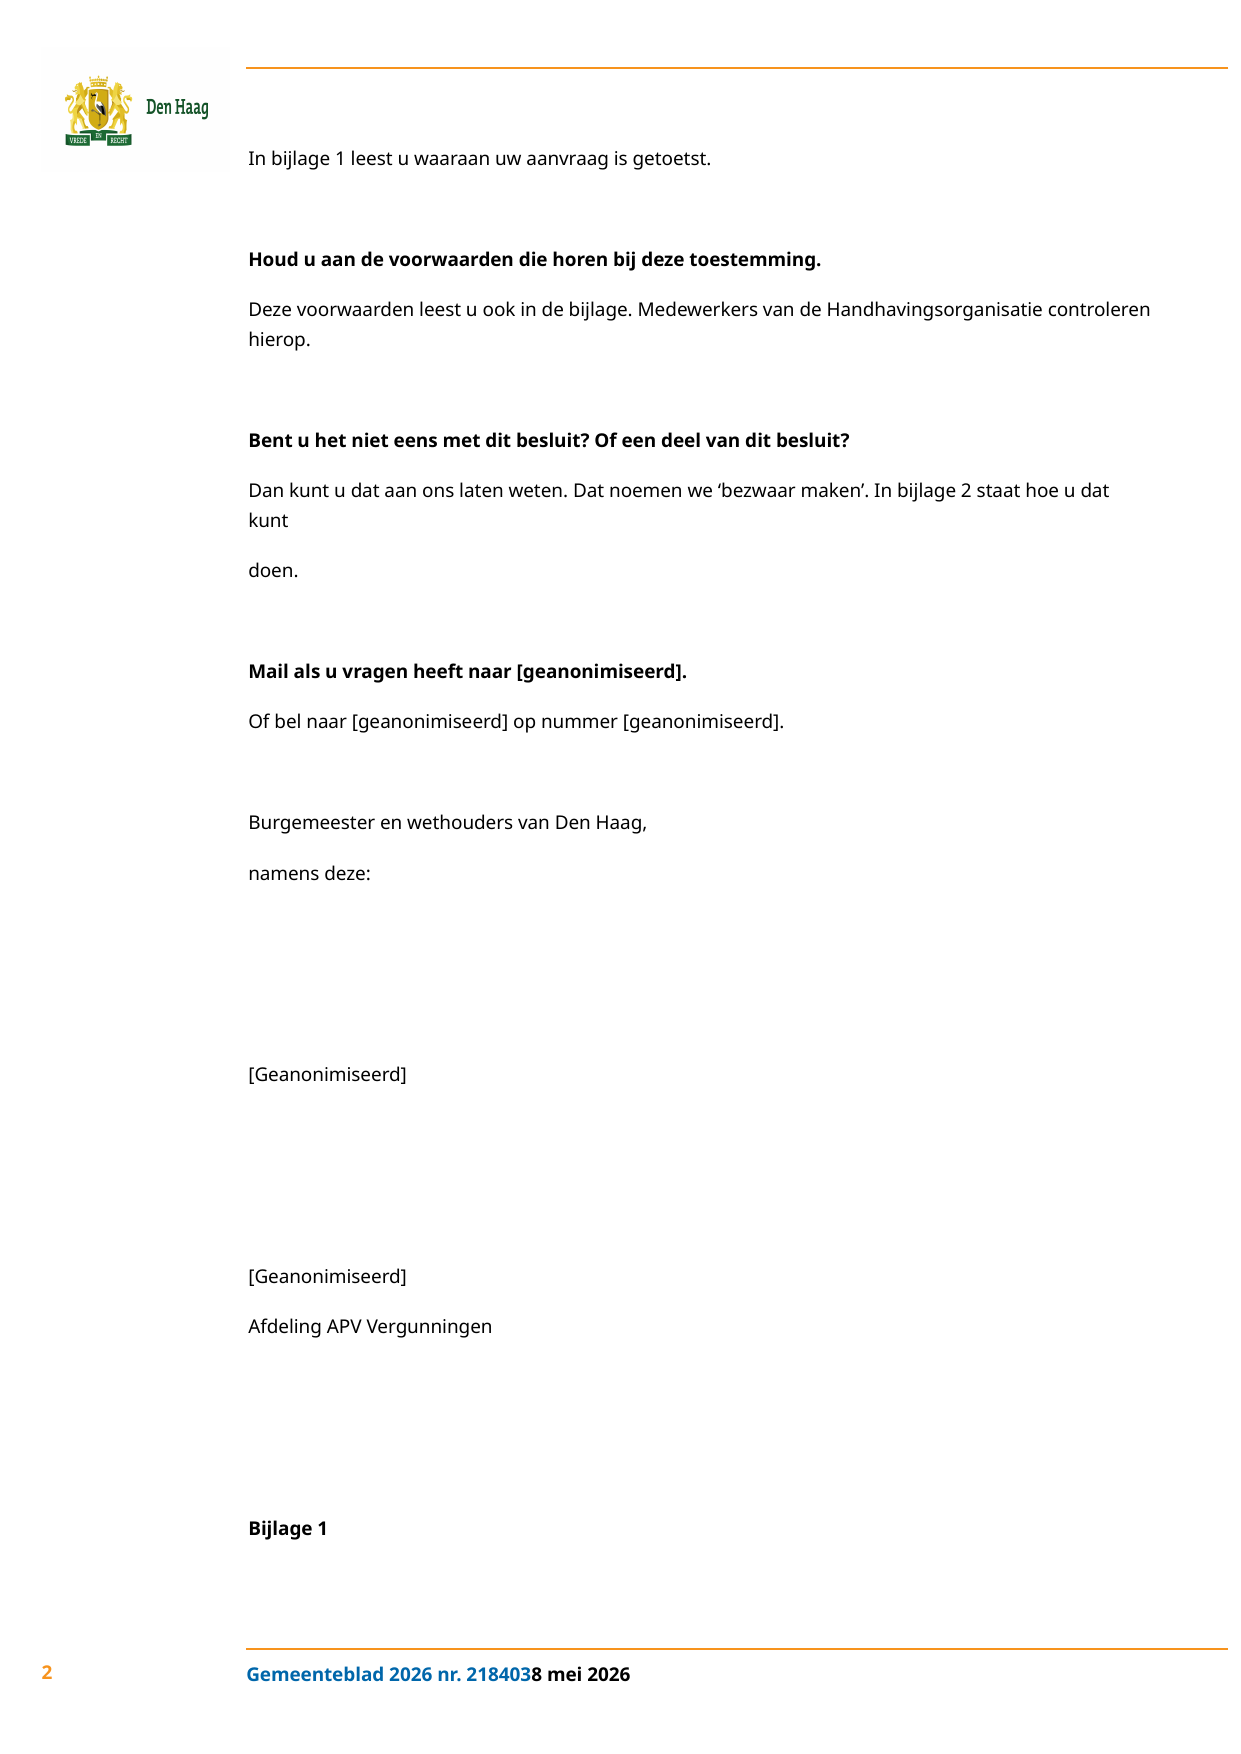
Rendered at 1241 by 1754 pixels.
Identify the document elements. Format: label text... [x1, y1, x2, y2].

text namens deze: [248, 860, 1152, 886]
text Deze voorwaarden leest u ook in de bijlage. Medewerkers van de Handhavingsorganisatie controleren hierop. [248, 296, 1152, 352]
text In bijlage 1 leest u waaraan uw aanvraag is getoetst. [248, 145, 1152, 171]
text Houd u aan de voorwaarden die horen bij deze toestemming. [248, 246, 1152, 272]
text [Geanonimiseerd] [248, 1061, 1152, 1087]
text [Geanonimiseerd] [248, 1263, 1152, 1289]
text Afdeling APV Vergunningen [248, 1313, 1152, 1339]
picture [41, 47, 231, 172]
text Dan kunt u dat aan ons laten weten. Dat noemen we ‘bezwaar maken’. In bijlage 2 staat hoe u dat kunt [248, 477, 1152, 533]
text Mail als u vragen heeft naar [geanonimiseerd]. [248, 658, 1152, 684]
text Of bel naar [geanonimiseerd] op nummer [geanonimiseerd]. [248, 708, 1152, 734]
text Burgemeester en wethouders van Den Haag, [248, 809, 1152, 835]
text doen. [248, 557, 1152, 583]
text Bent u het niet eens met dit besluit? Of een deel van dit besluit? [248, 427, 1152, 453]
text Bijlage 1 [248, 1515, 1152, 1541]
